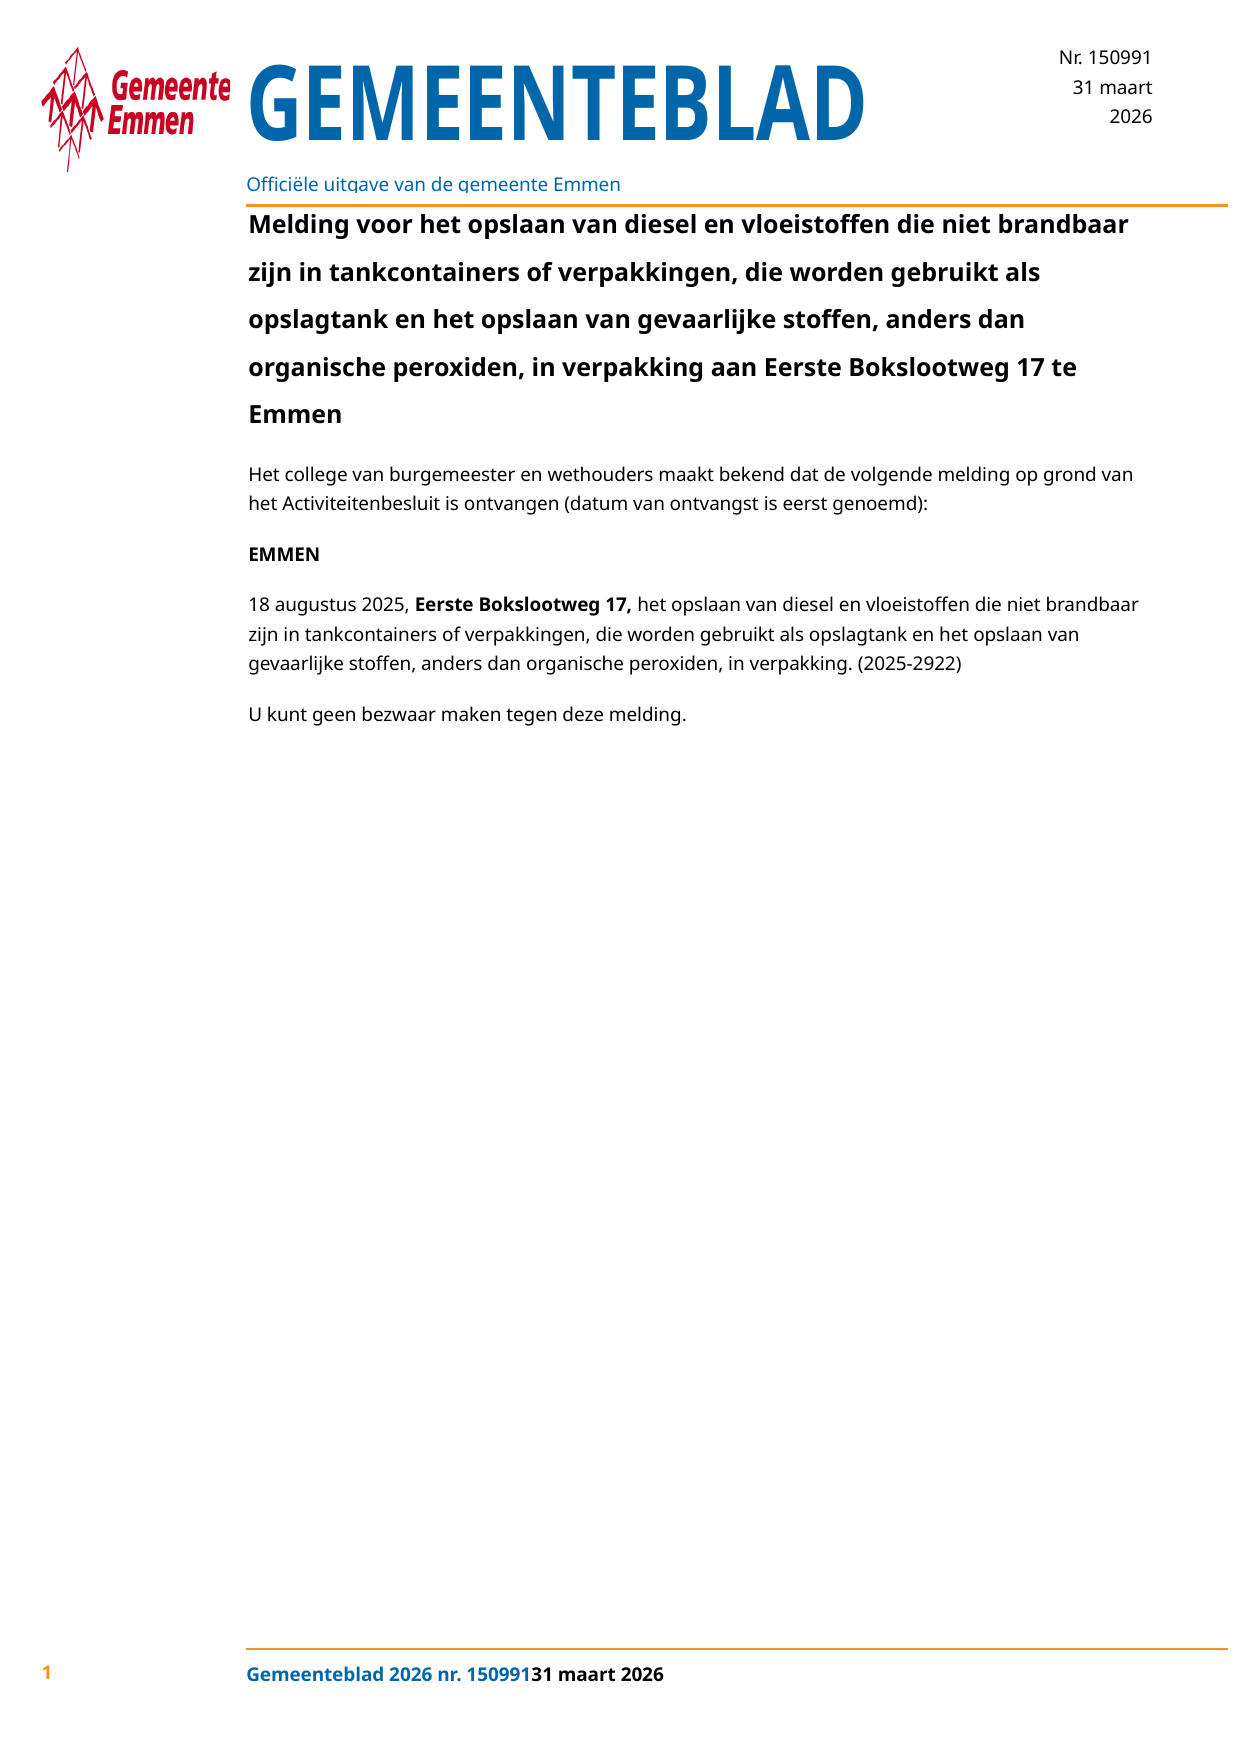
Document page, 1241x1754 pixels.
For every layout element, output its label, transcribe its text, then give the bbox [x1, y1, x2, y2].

picture [41, 47, 231, 172]
text 18 augustus 2025, Eerste Bokslootweg 17, het opslaan van diesel en vloeistoffen die niet brandbaar zijn in tankcontainers of verpakkingen, die worden gebruikt als opslagtank en het opslaan van gevaarlijke stoffen, anders dan organische peroxiden, in verpakking. (2025-2922) [248, 591, 1152, 676]
text Het college van burgemeester en wethouders maakt bekend dat de volgende melding op grond van het Activiteitenbesluit is ontvan­gen (datum van ontvangst is eerst genoemd): [248, 461, 1152, 516]
text U kunt geen bezwaar maken tegen deze melding. [248, 701, 1152, 726]
text EMMEN [248, 541, 1152, 566]
text Melding voor het opslaan van diesel en vloeistoffen die niet brandbaar zijn in tankcontainers of verpakkingen, die worden gebruikt als opslagtank en het opslaan van gevaarlijke stoffen, anders dan organische peroxiden, in verpakking aan Eerste Bokslootweg 17 te Emmen [248, 207, 1152, 431]
